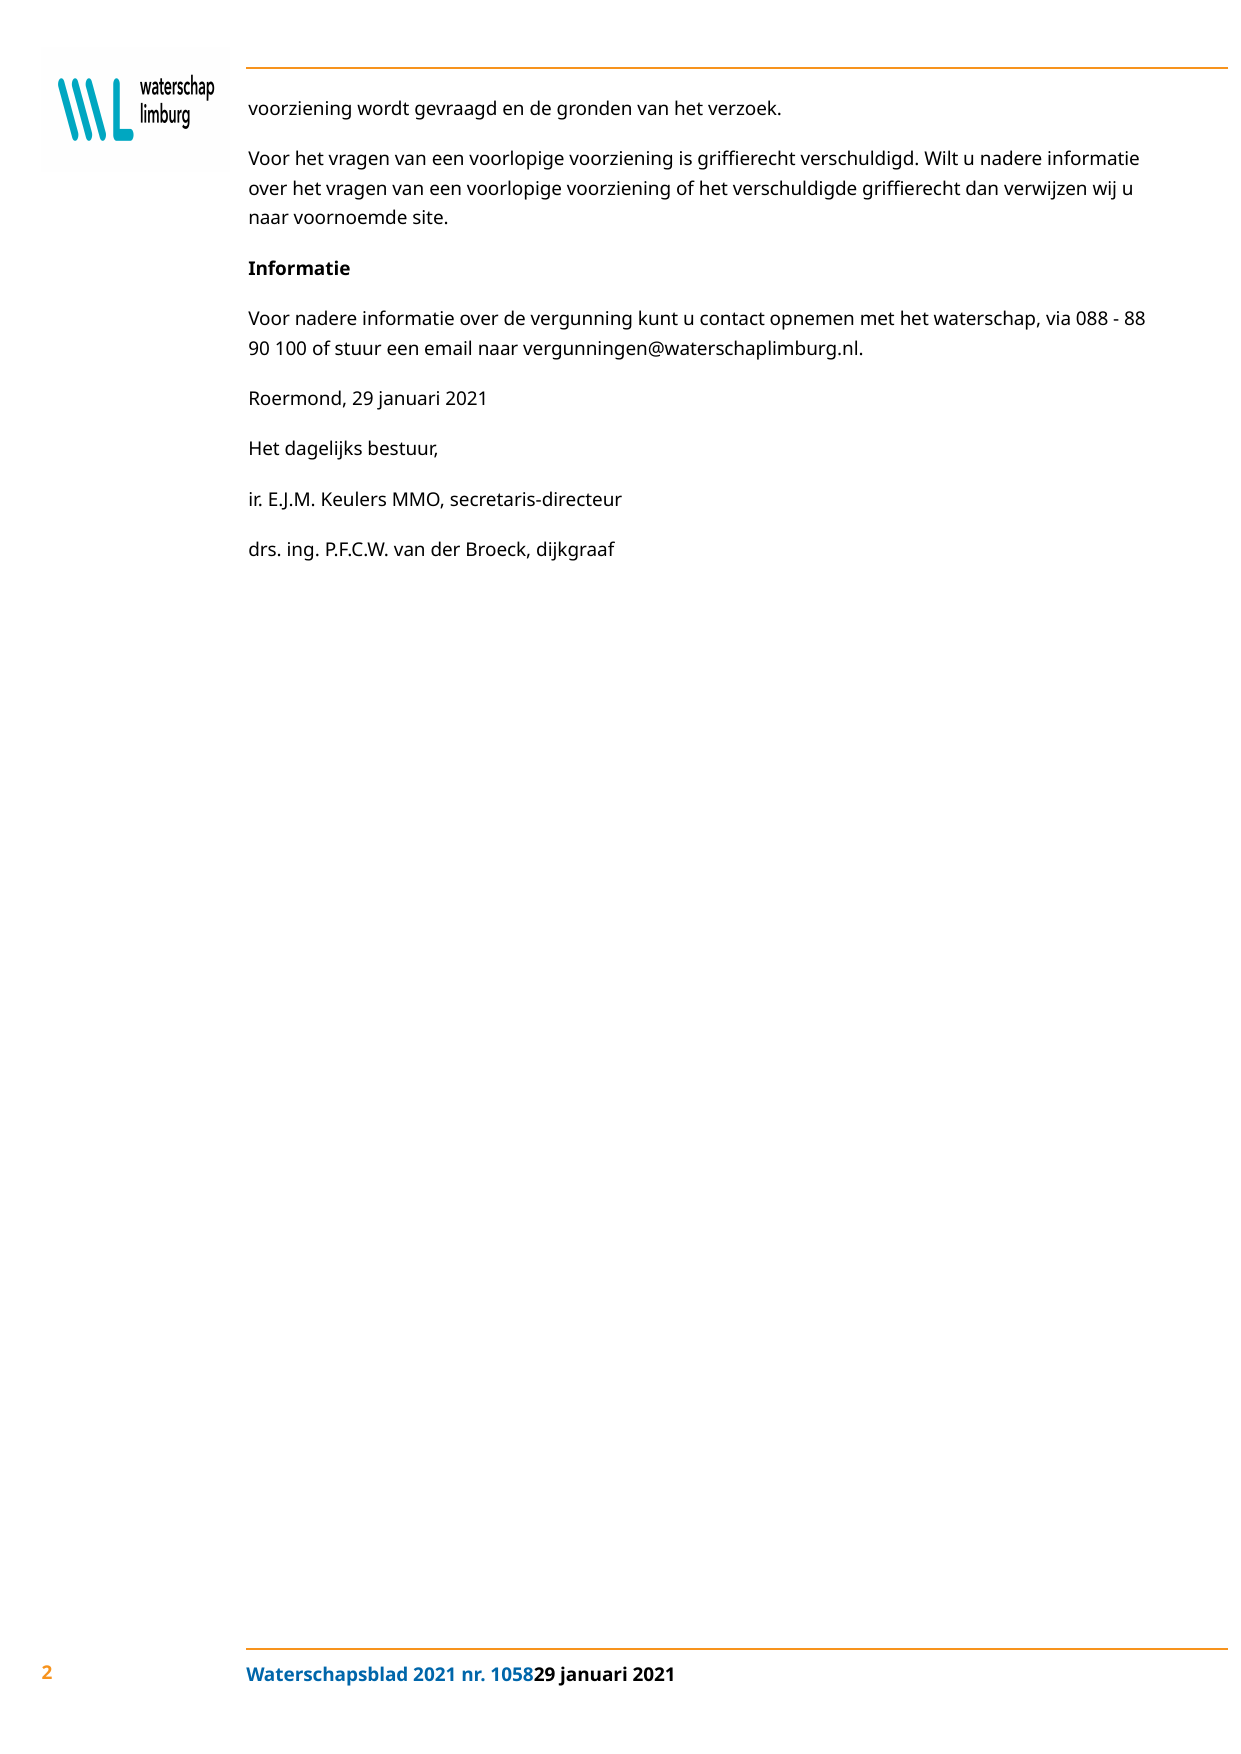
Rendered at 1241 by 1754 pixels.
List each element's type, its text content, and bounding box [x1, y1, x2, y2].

text Voor het vragen van een voorlopige voorziening is griffierecht verschuldigd. Wilt u nadere informatie over het vragen van een voorlopige voorziening of het verschuldigde griffierecht dan verwijzen wij u naar voornoemde site. [248, 145, 1152, 230]
text Voor nadere informatie over de vergunning kunt u contact opnemen met het waterschap, via 088 - 88 90 100 of stuur een email naar vergunningen@waterschaplimburg.nl. [248, 305, 1152, 361]
text ir. E.J.M. Keulers MMO, secretaris-directeur [248, 486, 1152, 512]
text Informatie [248, 255, 1152, 281]
text voorziening wordt gevraagd en de gronden van het verzoek. [248, 95, 1152, 121]
text Het dagelijks bestuur, [248, 436, 1152, 461]
picture [41, 47, 231, 172]
text Roermond, 29 januari 2021 [248, 385, 1152, 411]
text drs. ing. P.F.C.W. van der Broeck, dijkgraaf [248, 536, 1152, 562]
